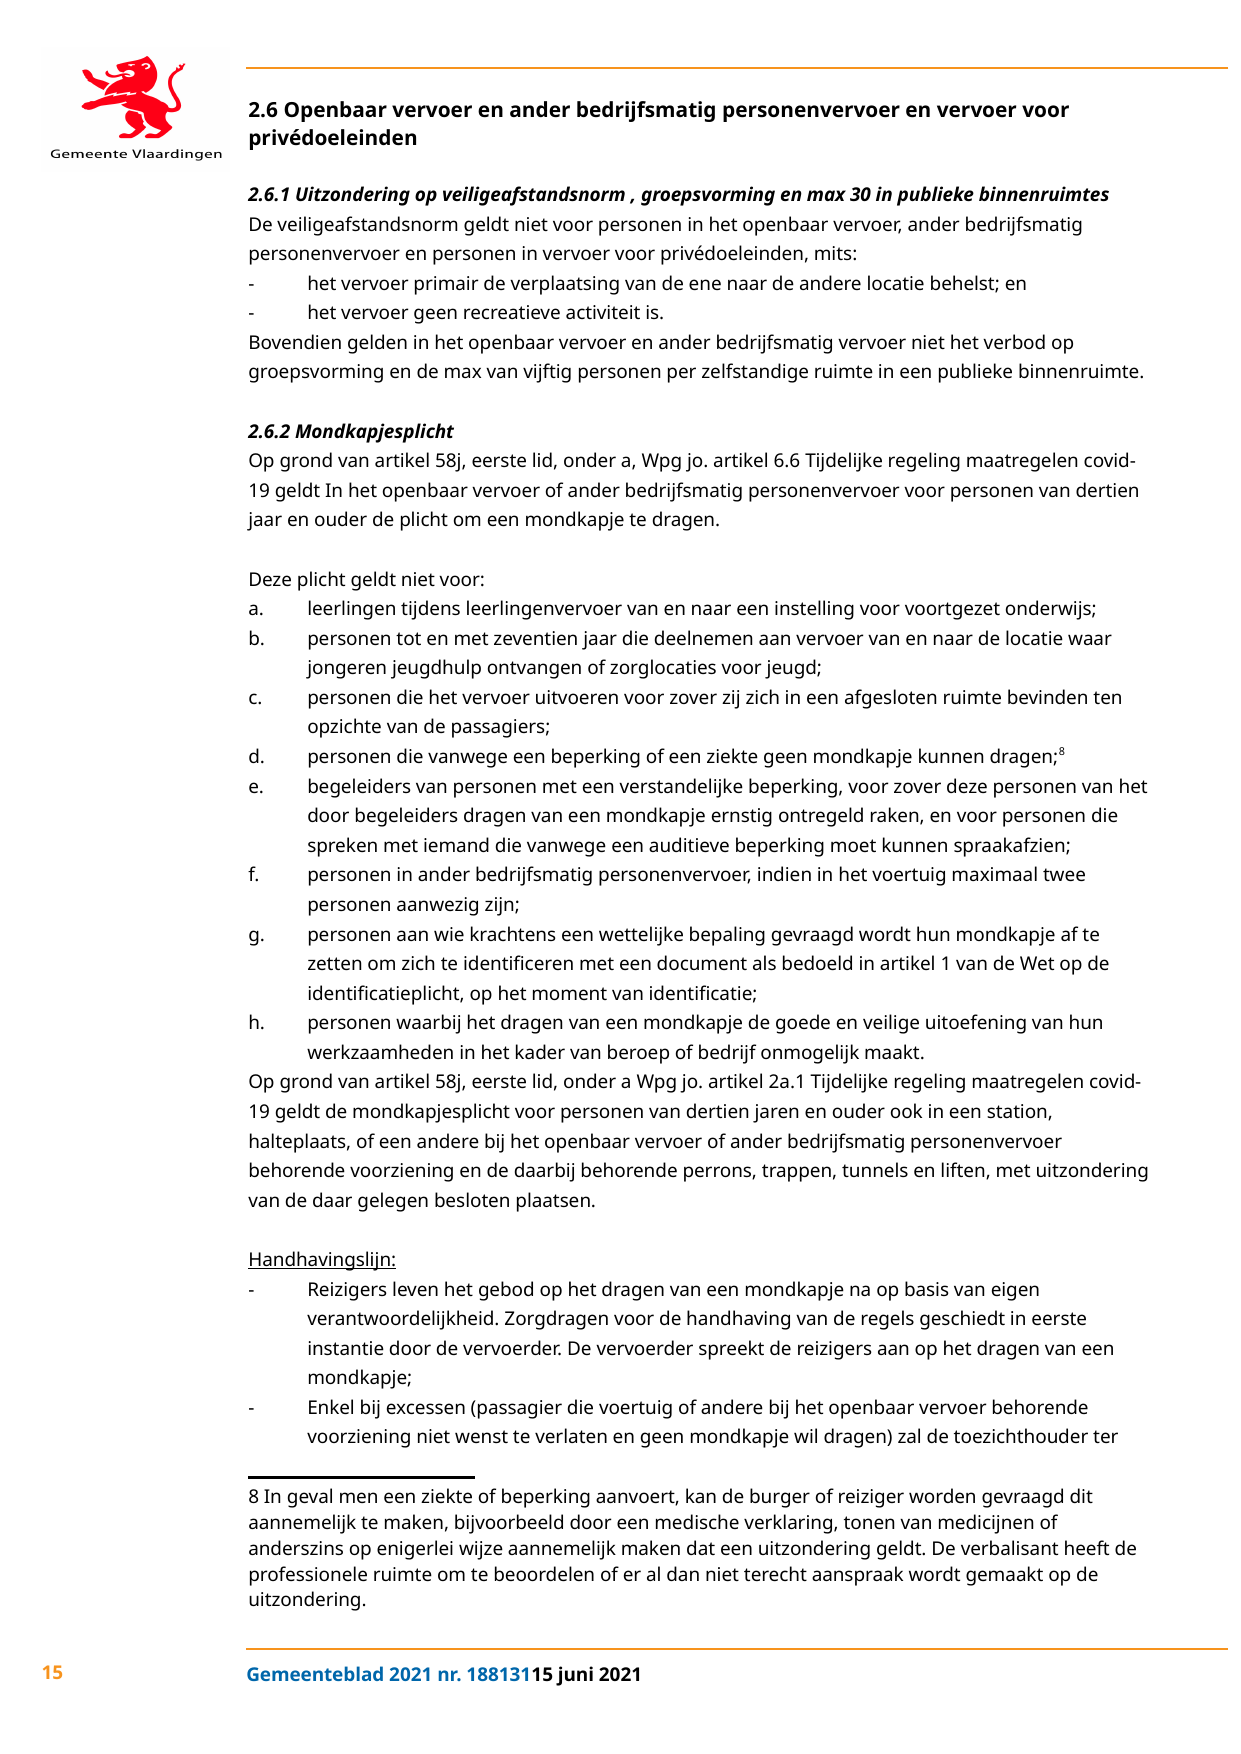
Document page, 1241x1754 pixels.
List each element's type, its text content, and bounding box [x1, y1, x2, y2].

text Op grond van artikel 58j, eerste lid, onder a, Wpg jo. artikel 6.6 Tijdelijke regeling maatregelen covid-19 geldt In het openbaar vervoer of ander bedrijfsmatig personenvervoer voor personen van dertien jaar en ouder de plicht om een mondkapje te dragen. [248, 447, 1152, 532]
list Enkel bij excessen (passagier die voertuig of andere bij het openbaar vervoer behorende voorziening niet wenst te verlaten en geen mondkapje wil dragen) zal de toezichthouder ter [248, 1394, 1152, 1449]
list personen tot en met zeventien jaar die deelnemen aan vervoer van en naar de locatie waar jongeren jeugdhulp ontvangen of zorglocaties voor jeugd; [248, 625, 1152, 680]
picture [41, 47, 231, 172]
list In geval men een ziekte of beperking aanvoert, kan de burger of reiziger worden gevraagd dit aannemelijk te maken, bijvoorbeeld door een medische verklaring, tonen van medicijnen of anderszins op enigerlei wijze aannemelijk maken dat een uitzondering geldt. De verbalisant heeft de professionele ruimte om te beoordelen of er al dan niet terecht aanspraak wordt gemaakt op de uitzondering. [248, 1483, 1152, 1612]
text De veiligeafstandsnorm geldt niet voor personen in het openbaar vervoer, ander bedrijfsmatig personenvervoer en personen in vervoer voor privédoeleinden, mits: [248, 211, 1152, 266]
list het vervoer geen recreatieve activiteit is. [248, 299, 1152, 325]
list Reizigers leven het gebod op het dragen van een mondkapje na op basis van eigen verantwoordelijkheid. Zorgdragen voor de handhaving van de regels geschiedt in eerste instantie door de vervoerder. De vervoerder spreekt de reizigers aan op het dragen van een mondkapje; [248, 1276, 1152, 1390]
list personen die vanwege een beperking of een ziekte geen mondkapje kunnen dragen; [248, 743, 1152, 769]
list personen waarbij het dragen van een mondkapje de goede en veilige uitoefening van hun werkzaamheden in het kader van beroep of bedrijf onmogelijk maakt. [248, 1009, 1152, 1065]
list het vervoer primair de verplaatsing van de ene naar de andere locatie behelst; en [248, 270, 1152, 296]
text Handhavingslijn: [248, 1246, 1152, 1272]
text 2.6 Openbaar vervoer en ander bedrijfsmatig personenvervoer en vervoer voor privédoeleinden [248, 95, 1152, 152]
text Deze plicht geldt niet voor: [248, 566, 1152, 592]
list personen aan wie krachtens een wettelijke bepaling gevraagd wordt hun mondkapje af te zetten om zich te identificeren met een document als bedoeld in artikel 1 van de Wet op de identificatieplicht, op het moment van identificatie; [248, 921, 1152, 1006]
text 2.6.2 Mondkapjesplicht [248, 418, 1152, 444]
list begeleiders van personen met een verstandelijke beperking, voor zover deze personen van het door begeleiders dragen van een mondkapje ernstig ontregeld raken, en voor personen die spreken met iemand die vanwege een auditieve beperking moet kunnen spraakafzien; [248, 773, 1152, 858]
list personen in ander bedrijfsmatig personenvervoer, indien in het voertuig maximaal twee personen aanwezig zijn; [248, 862, 1152, 917]
text Bovendien gelden in het openbaar vervoer en ander bedrijfsmatig vervoer niet het verbod op groepsvorming en de max van vijftig personen per zelfstandige ruimte in een publieke binnenruimte. [248, 329, 1152, 384]
text Op grond van artikel 58j, eerste lid, onder a Wpg jo. artikel 2a.1 Tijdelijke regeling maatregelen covid-19 geldt de mondkapjesplicht voor personen van dertien jaren en ouder ook in een station, halteplaats, of een andere bij het openbaar vervoer of ander bedrijfsmatig personenvervoer behorende voorziening en de daarbij behorende perrons, trappen, tunnels en liften, met uitzondering van de daar gelegen besloten plaatsen. [248, 1069, 1152, 1213]
text 2.6.1 Uitzondering op veiligeafstandsnorm , groepsvorming en max 30 in publieke binnenruimtes [248, 181, 1152, 207]
list leerlingen tijdens leerlingenvervoer van en naar een instelling voor voortgezet onderwijs; [248, 595, 1152, 621]
list personen die het vervoer uitvoeren voor zover zij zich in een afgesloten ruimte bevinden ten opzichte van de passagiers; [248, 684, 1152, 739]
